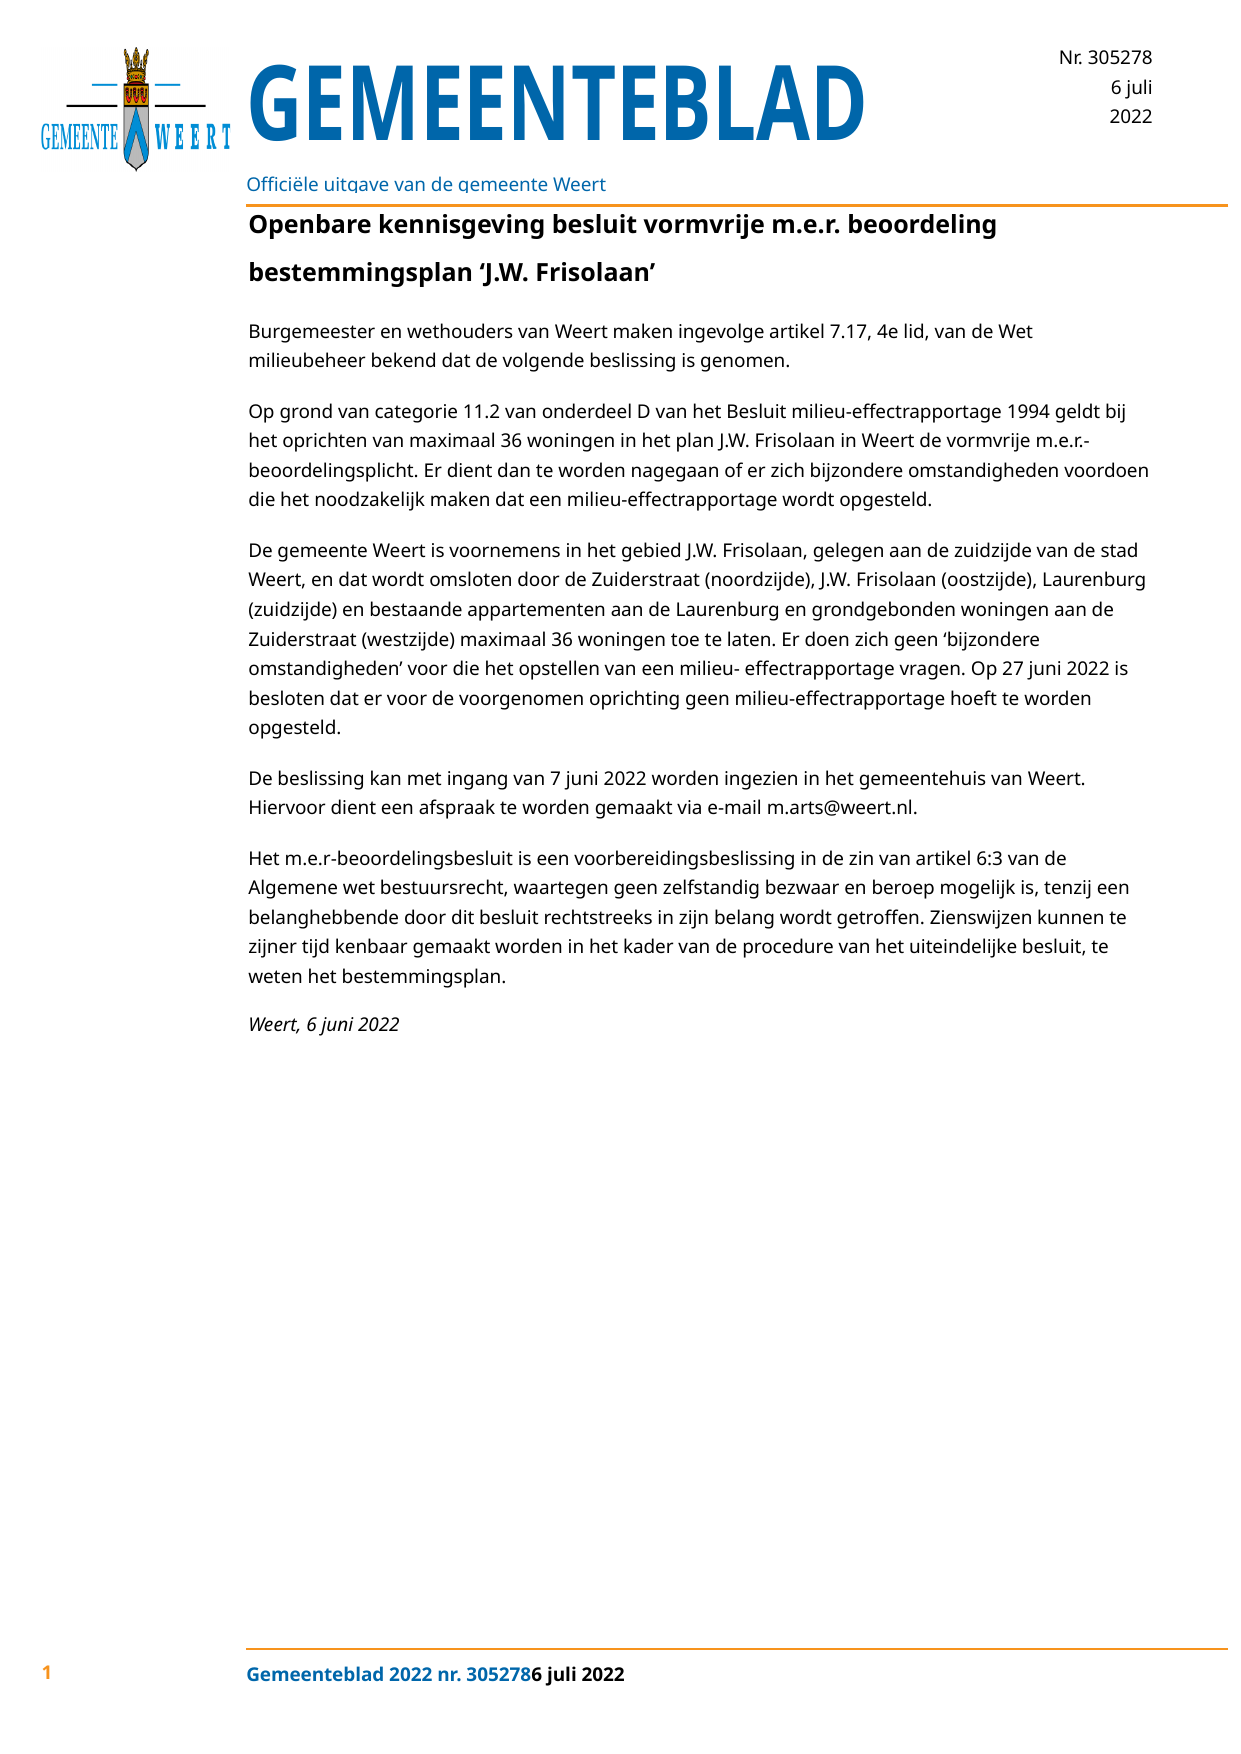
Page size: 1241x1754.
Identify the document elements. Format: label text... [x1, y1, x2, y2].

text Het m.e.r-beoordelingsbesluit is een voorbereidingsbeslissing in de zin van artikel 6:3 van de Algemene wet bestuursrecht, waartegen geen zelfstandig bezwaar en beroep mogelijk is, tenzij een belanghebbende door dit besluit rechtstreeks in zijn belang wordt getroffen. Zienswijzen kunnen te zijner tijd kenbaar gemaakt worden in het kader van de procedure van het uiteindelijke besluit, te weten het bestemmingsplan. [248, 845, 1152, 989]
text De beslissing kan met ingang van 7 juni 2022 worden ingezien in het gemeentehuis van Weert. Hiervoor dient een afspraak te worden gemaakt via e-mail m.arts@weert.nl. [248, 765, 1152, 820]
text Burgemeester en wethouders van Weert maken ingevolge artikel 7.17, 4e lid, van de Wet milieubeheer bekend dat de volgende beslissing is genomen. [248, 318, 1152, 373]
text Weert, 6 juni 2022 [248, 1011, 1152, 1037]
text De gemeente Weert is voornemens in het gebied J.W. Frisolaan, gelegen aan de zuidzijde van de stad Weert, en dat wordt omsloten door de Zuiderstraat (noordzijde), J.W. Frisolaan (oostzijde), Laurenburg (zuidzijde) en bestaande appartementen aan de Laurenburg en grondgebonden woningen aan de Zuiderstraat (westzijde) maximaal 36 woningen toe te laten. Er doen zich geen ‘bijzondere omstandigheden’ voor die het opstellen van een milieu- effectrapportage vragen. Op 27 juni 2022 is besloten dat er voor de voorgenomen oprichting geen milieu-effectrapportage hoeft te worden opgesteld. [248, 537, 1152, 740]
text Openbare kennisgeving besluit vormvrije m.e.r. beoordeling bestemmingsplan ‘J.W. Frisolaan’ [248, 207, 1152, 288]
text Op grond van categorie 11.2 van onderdeel D van het Besluit milieu-effectrapportage 1994 geldt bij het oprichten van maximaal 36 woningen in het plan J.W. Frisolaan in Weert de vormvrije m.e.r.-beoordelingsplicht. Er dient dan te worden nagegaan of er zich bijzondere omstandigheden voordoen die het noodzakelijk maken dat een milieu-effectrapportage wordt opgesteld. [248, 398, 1152, 512]
picture [41, 47, 231, 172]
